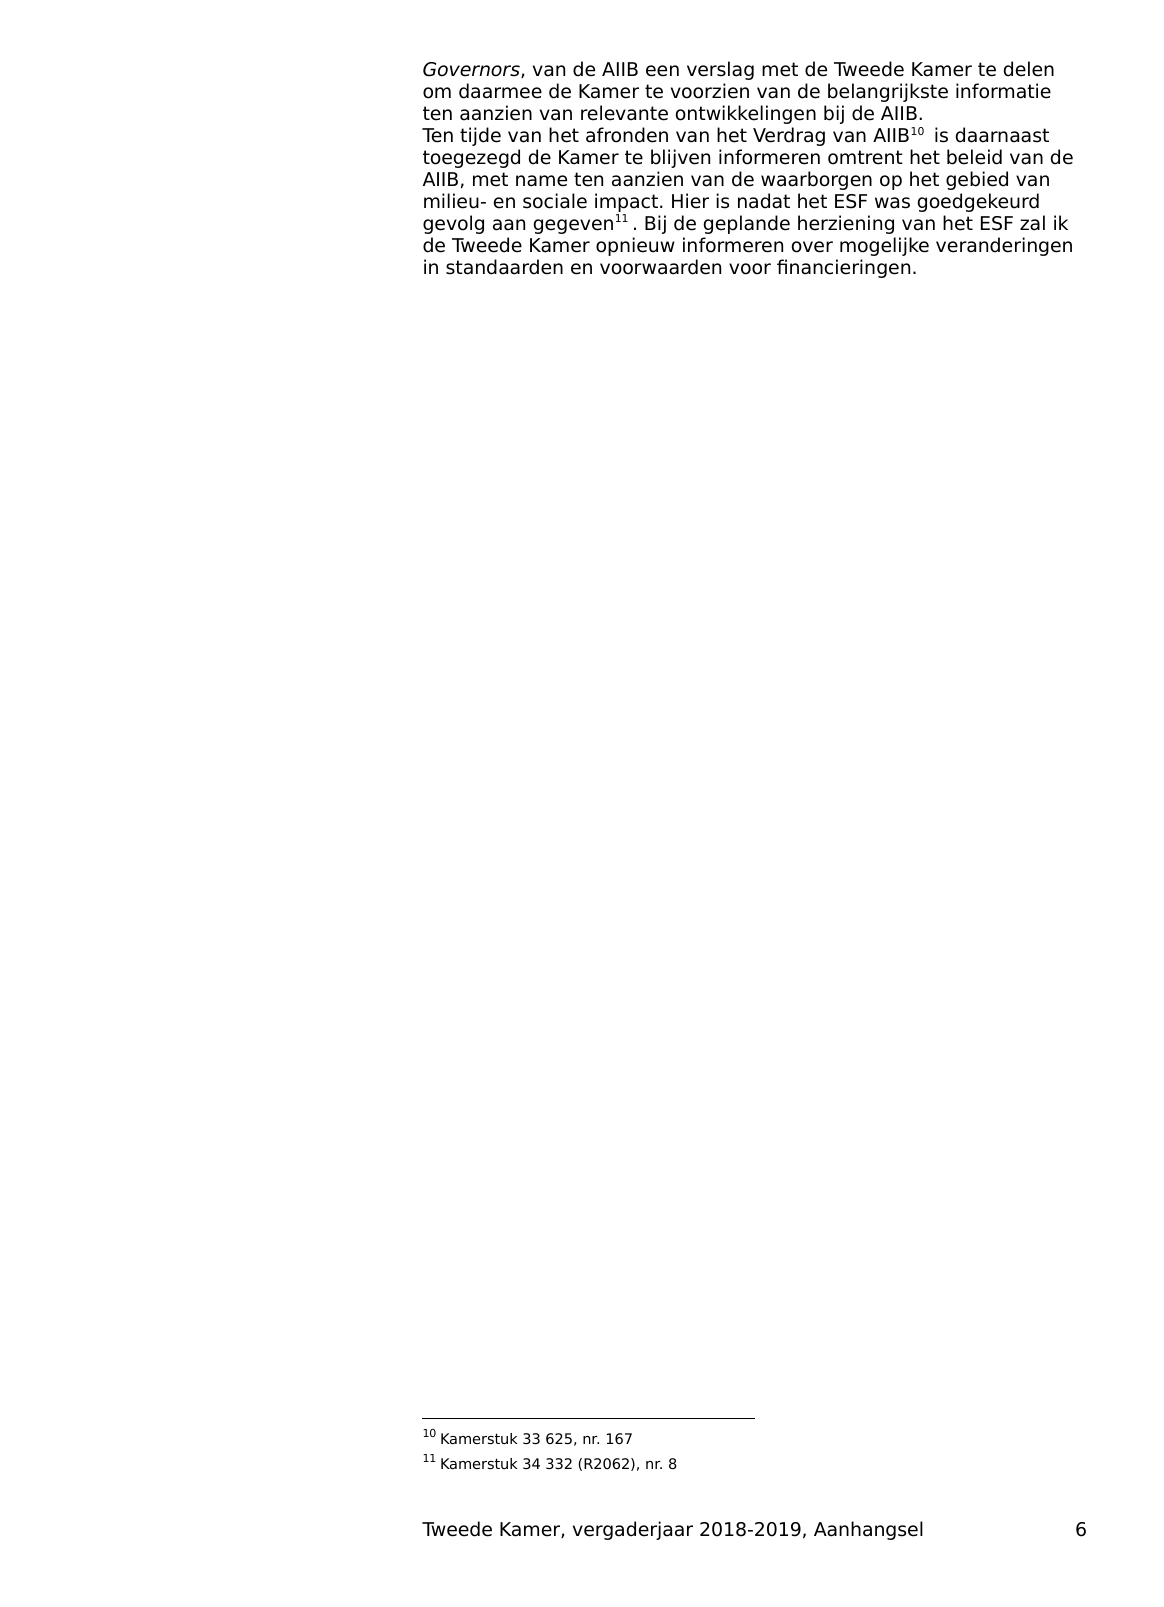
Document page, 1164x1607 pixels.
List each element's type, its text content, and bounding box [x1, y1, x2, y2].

text Kamerstuk 33 625, nr. 167 [422, 1427, 1087, 1449]
text Ten tijde van het afronden van het Verdrag van AIIB is daarnaast toegezegd de Kamer te blijven informeren omtrent het beleid van de AIIB, met name ten aanzien van de waarborgen op het gebied van milieu- en sociale impact. Hier is nadat het ESF was goedgekeurd gevolg aan gegeven. Bij de geplande herziening van het ESF zal ik de Tweede Kamer opnieuw informeren over mogelijke veranderingen in standaarden en voorwaarden voor financieringen. [422, 125, 1087, 279]
text Kamerstuk 34 332 (R2062), nr. 8 [422, 1452, 1087, 1474]
text Governors, van de AIIB een verslag met de Tweede Kamer te delen om daarmee de Kamer te voorzien van de belangrijkste informatie ten aanzien van relevante ontwikkelingen bij de AIIB. [422, 59, 1087, 125]
